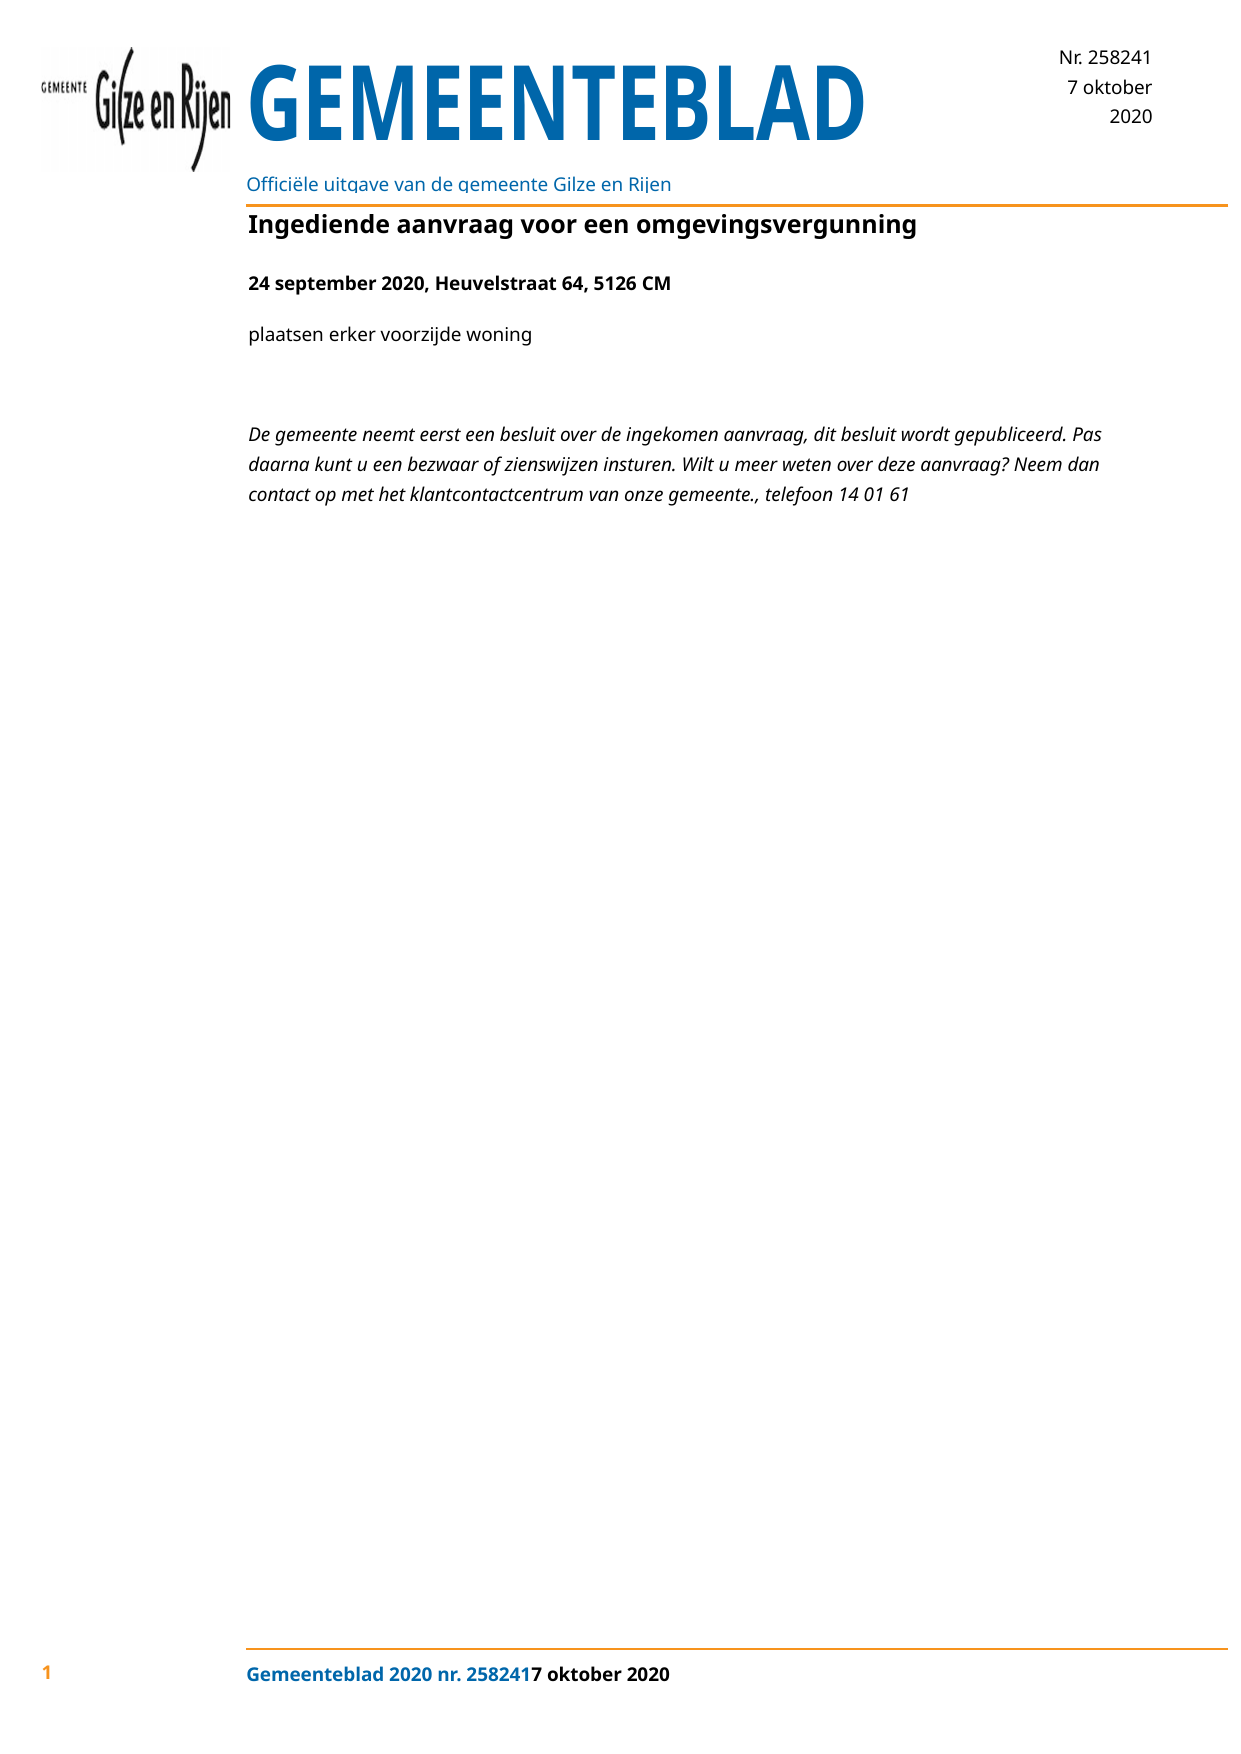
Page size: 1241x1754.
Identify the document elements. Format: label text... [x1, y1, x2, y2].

picture [41, 47, 231, 172]
text Ingediende aanvraag voor een omgevingsvergunning [248, 207, 1152, 241]
text De gemeente neemt eerst een besluit over de ingekomen aanvraag, dit besluit wordt gepubliceerd. Pas daarna kunt u een bezwaar of zienswijzen insturen. Wilt u meer weten over deze aanvraag? Neem dan contact op met het klantcontactcentrum van onze gemeente., telefoon 14 01 61 [248, 422, 1152, 506]
text 24 september 2020, Heuvelstraat 64, 5126 CM [248, 270, 1152, 296]
text plaatsen erker voorzijde woning [248, 321, 1152, 346]
